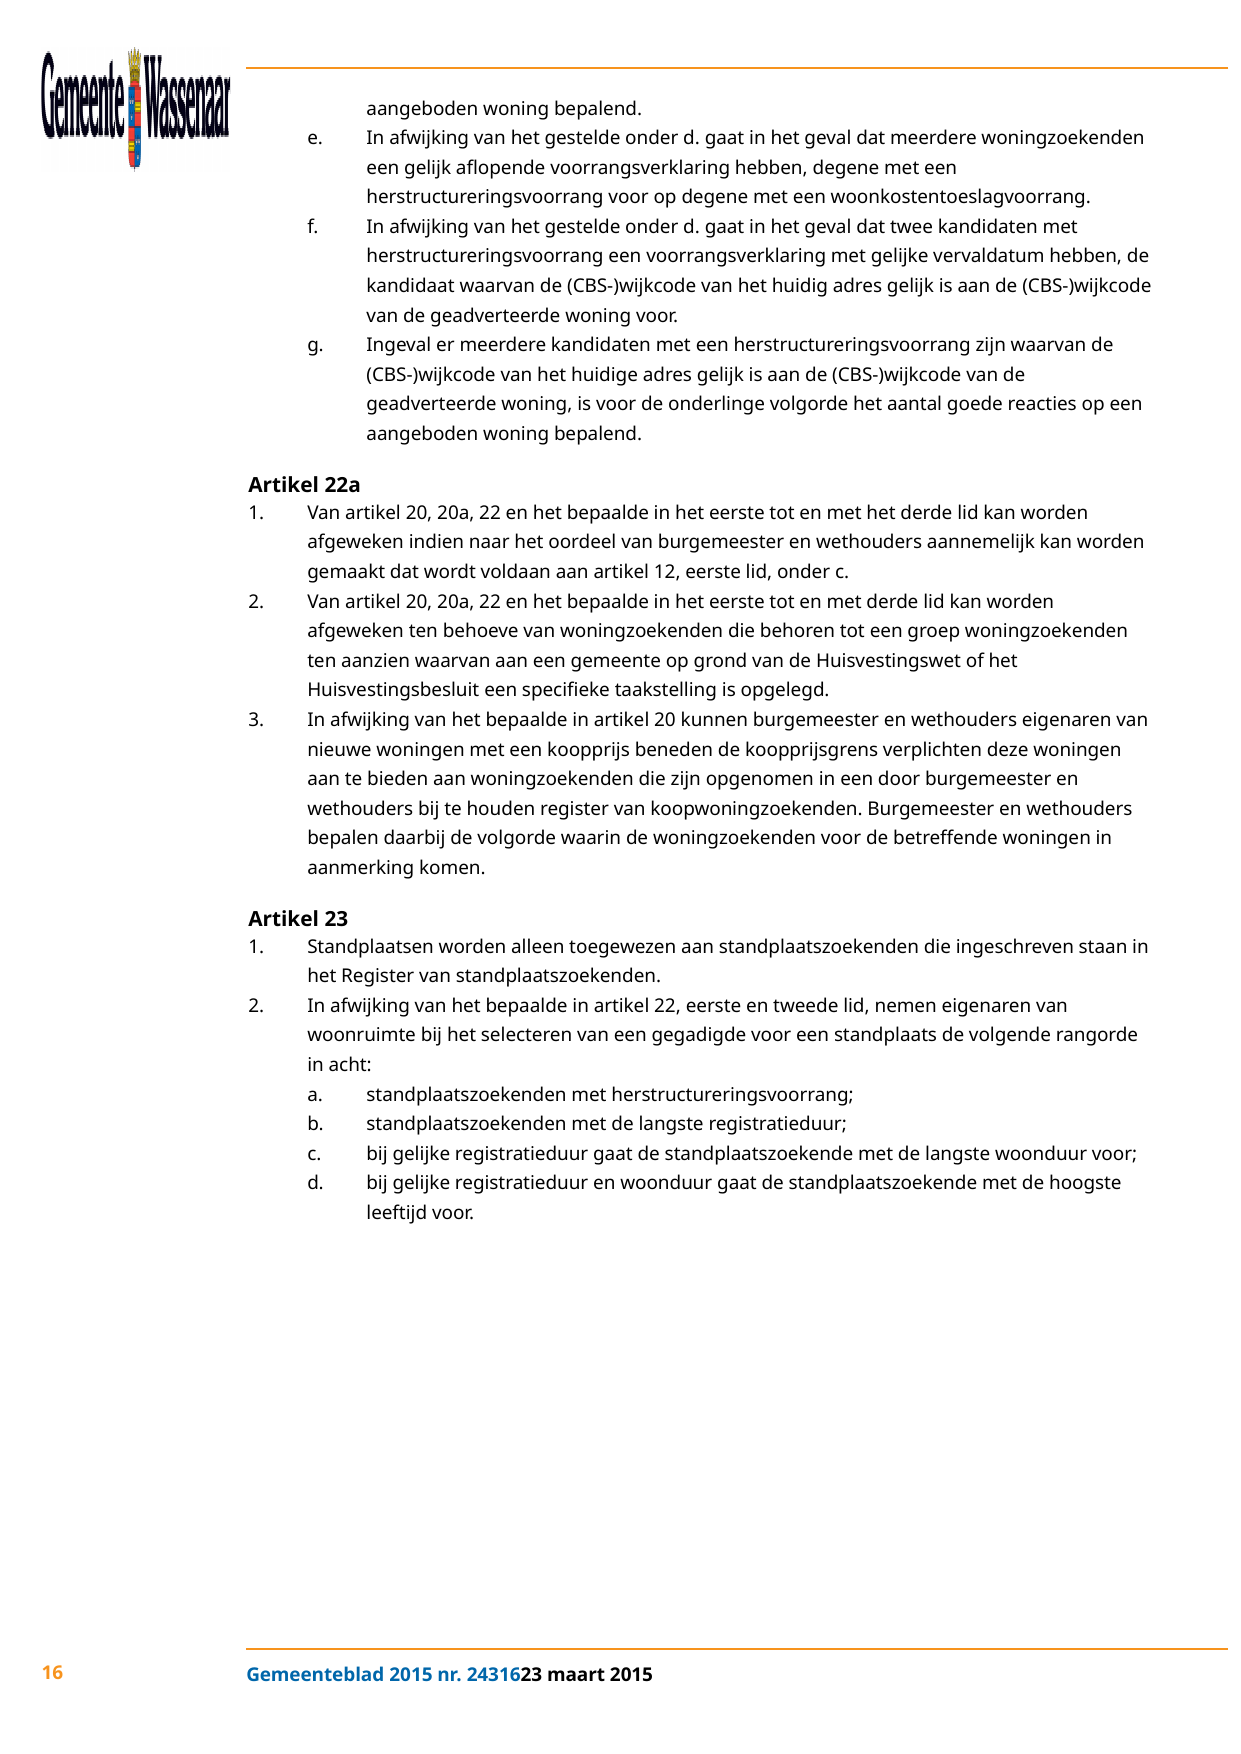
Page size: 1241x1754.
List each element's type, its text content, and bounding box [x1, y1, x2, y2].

list In afwijking van het bepaalde in artikel 20 kunnen burgemeester en wethouders eigenaren van nieuwe woningen met een koopprijs beneden de koopprijsgrens verplichten deze woningen aan te bieden aan woningzoekenden die zijn opgenomen in een door burgemeester en wethouders bij te houden register van koopwoningzoekenden. Burgemeester en wethouders bepalen daarbij de volgorde waarin de woningzoekenden voor de betreffende woningen in aanmerking komen. [248, 706, 1152, 880]
list bij gelijke registratieduur gaat de standplaatszoekende met de langste woonduur voor; [307, 1140, 1152, 1166]
list Ingeval er meerdere kandidaten met een herstructureringsvoorrang zijn waarvan de (CBS-)wijkcode van het huidige adres gelijk is aan de (CBS-)wijkcode van de geadverteerde woning, is voor de onderlinge volgorde het aantal goede reacties op een aangeboden woning bepalend. [307, 331, 1152, 446]
text Artikel 22a [248, 471, 1152, 499]
list Standplaatsen worden alleen toegewezen aan standplaatszoekenden die ingeschreven staan in het Register van standplaatszoekenden. [248, 933, 1152, 988]
list aangeboden woning bepalend. [307, 95, 1152, 121]
list bij gelijke registratieduur en woonduur gaat de standplaatszoekende met de hoogste leeftijd voor. [307, 1169, 1152, 1225]
list Van artikel 20, 20a, 22 en het bepaalde in het eerste tot en met het derde lid kan worden afgeweken indien naar het oordeel van burgemeester en wethouders aannemelijk kan worden gemaakt dat wordt voldaan aan artikel 12, eerste lid, onder c. [248, 499, 1152, 584]
list In afwijking van het gestelde onder d. gaat in het geval dat twee kandidaten met herstructureringsvoorrang een voorrangsverklaring met gelijke vervaldatum hebben, de kandidaat waarvan de (CBS-)wijkcode van het huidig adres gelijk is aan de (CBS-)wijkcode van de geadverteerde woning voor. [307, 213, 1152, 328]
list In afwijking van het bepaalde in artikel 22, eerste en tweede lid, nemen eigenaren van woonruimte bij het selecteren van een gegadigde voor een standplaats de volgende rangorde in acht: [248, 992, 1152, 1077]
list standplaatszoekenden met de langste registratieduur; [307, 1110, 1152, 1136]
list In afwijking van het gestelde onder d. gaat in het geval dat meerdere woningzoekenden een gelijk aflopende voorrangsverklaring hebben, degene met een herstructureringsvoorrang voor op degene met een woonkostentoeslagvoorrang. [307, 124, 1152, 209]
picture [41, 47, 231, 172]
text Artikel 23 [248, 904, 1152, 933]
list Van artikel 20, 20a, 22 en het bepaalde in het eerste tot en met derde lid kan worden afgeweken ten behoeve van woningzoekenden die behoren tot een groep woningzoekenden ten aanzien waarvan aan een gemeente op grond van de Huisvestingswet of het Huisvestingsbesluit een specifieke taakstelling is opgelegd. [248, 588, 1152, 702]
list standplaatszoekenden met herstructureringsvoorrang; [307, 1081, 1152, 1107]
